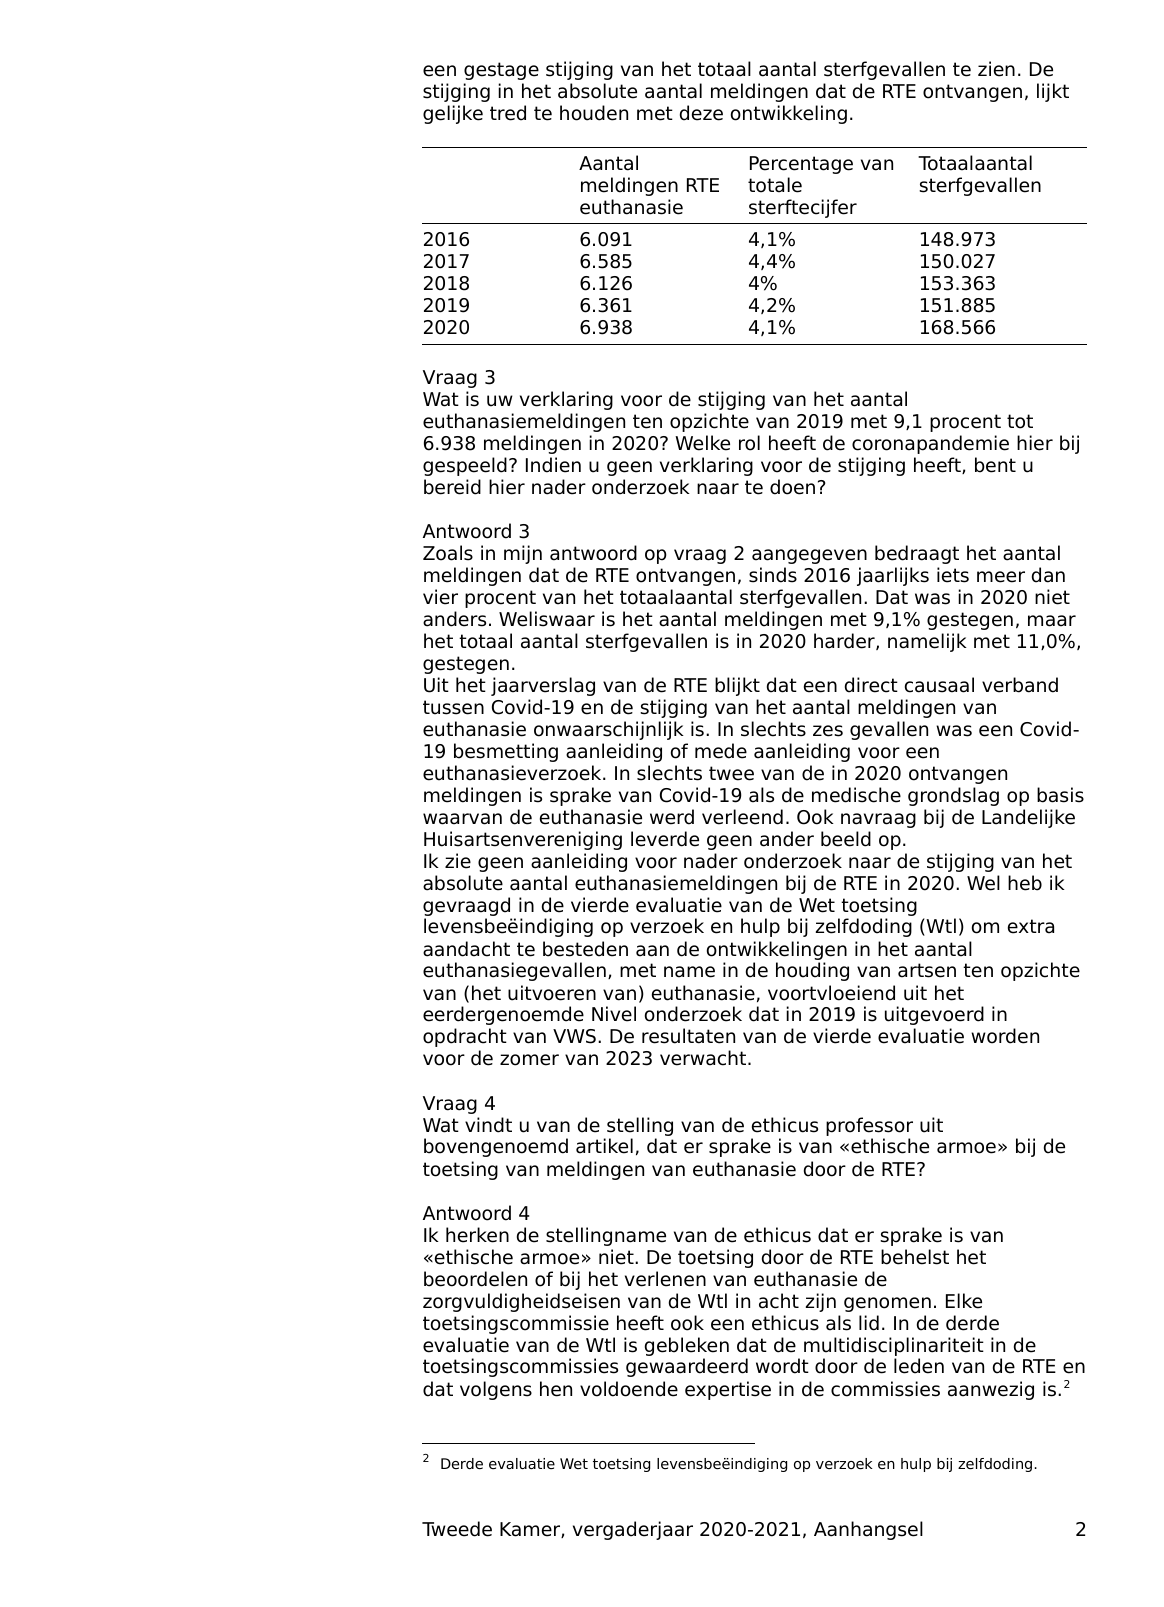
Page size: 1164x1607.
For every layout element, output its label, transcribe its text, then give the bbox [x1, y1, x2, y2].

text Vraag 4 [422, 1092, 1087, 1114]
table_header Aantal meldingen RTE euthanasie [573, 148, 742, 223]
text Uit het jaarverslag van de RTE blijkt dat een direct causaal verband tussen Covid-19 en de stijging van het aantal meldingen van euthanasie onwaarschijnlijk is. In slechts zes gevallen was een Covid-19 besmetting aanleiding of mede aanleiding voor een euthanasieverzoek. In slechts twee van de in 2020 ontvangen meldingen is sprake van Covid-19 als de medische grondslag op basis waarvan de euthanasie werd verleend. Ook navraag bij de Landelijke Huisartsenvereniging leverde geen ander beeld op. [422, 675, 1087, 851]
text Zoals in mijn antwoord op vraag 2 aangegeven bedraagt het aantal meldingen dat de RTE ontvangen, sinds 2016 jaarlijks iets meer dan vier procent van het totaalaantal sterfgevallen. Dat was in 2020 niet anders. Weliswaar is het aantal meldingen met 9,1% gestegen, maar het totaal aantal sterfgevallen is in 2020 harder, namelijk met 11,0%, gestegen. [422, 543, 1087, 675]
table_cell 2019 [422, 295, 573, 317]
table_header Totaalaantal sterfgevallen [913, 148, 1087, 223]
table_cell 6.361 [573, 295, 742, 317]
table_cell 153.363 [913, 273, 1087, 295]
text Wat vindt u van de stelling van de ethicus professor uit bovengenoemd artikel, dat er sprake is van «ethische armoe» bij de toetsing van meldingen van euthanasie door de RTE? [422, 1114, 1087, 1180]
table_header Percentage van totale sterftecijfer [742, 148, 912, 223]
text een gestage stijging van het totaal aantal sterfgevallen te zien. De stijging in het absolute aantal meldingen dat de RTE ontvangen, lijkt gelijke tred te houden met deze ontwikkeling. [422, 59, 1087, 125]
text Ik herken de stellingname van de ethicus dat er sprake is van «ethische armoe» niet. De toetsing door de RTE behelst het beoordelen of bij het verlenen van euthanasie de zorgvuldigheidseisen van de Wtl in acht zijn genomen. Elke toetsingscommissie heeft ook een ethicus als lid. In de derde evaluatie van de Wtl is gebleken dat de multidisciplinariteit in de toetsingscommissies gewaardeerd wordt door de leden van de RTE en dat volgens hen voldoende expertise in de commissies aanwezig is. [422, 1224, 1087, 1400]
table_cell 4,4% [742, 251, 912, 273]
text Wat is uw verklaring voor de stijging van het aantal euthanasiemeldingen ten opzichte van 2019 met 9,1 procent tot 6.938 meldingen in 2020? Welke rol heeft de coronapandemie hier bij gespeeld? Indien u geen verklaring voor de stijging heeft, bent u bereid hier nader onderzoek naar te doen? [422, 389, 1087, 499]
table_cell 2017 [422, 251, 573, 273]
table_cell 2018 [422, 273, 573, 295]
text Antwoord 3 [422, 521, 1087, 543]
table_cell 4% [742, 273, 912, 295]
table_cell 6.126 [573, 273, 742, 295]
text Derde evaluatie Wet toetsing levensbeëindiging op verzoek en hulp bij zelfdoding. [422, 1452, 1087, 1474]
text Antwoord 4 [422, 1203, 1087, 1224]
table_cell 2016 [422, 224, 573, 251]
table_cell 6.585 [573, 251, 742, 273]
table_cell 150.027 [913, 251, 1087, 273]
text Vraag 3 [422, 367, 1087, 389]
table_cell 168.566 [913, 317, 1087, 343]
table_cell 148.973 [913, 224, 1087, 251]
table_cell 6.938 [573, 317, 742, 343]
table_cell 2020 [422, 317, 573, 343]
table_cell 4,1% [742, 317, 912, 343]
table_cell 4,1% [742, 224, 912, 251]
table_cell 151.885 [913, 295, 1087, 317]
text Ik zie geen aanleiding voor nader onderzoek naar de stijging van het absolute aantal euthanasiemeldingen bij de RTE in 2020. Wel heb ik gevraagd in de vierde evaluatie van de Wet toetsing levensbeëindiging op verzoek en hulp bij zelfdoding (Wtl) om extra aandacht te besteden aan de ontwikkelingen in het aantal euthanasiegevallen, met name in de houding van artsen ten opzichte van (het uitvoeren van) euthanasie, voortvloeiend uit het eerdergenoemde Nivel onderzoek dat in 2019 is uitgevoerd in opdracht van VWS. De resultaten van de vierde evaluatie worden voor de zomer van 2023 verwacht. [422, 851, 1087, 1070]
table_header [422, 148, 573, 223]
table_cell 4,2% [742, 295, 912, 317]
table_cell 6.091 [573, 224, 742, 251]
